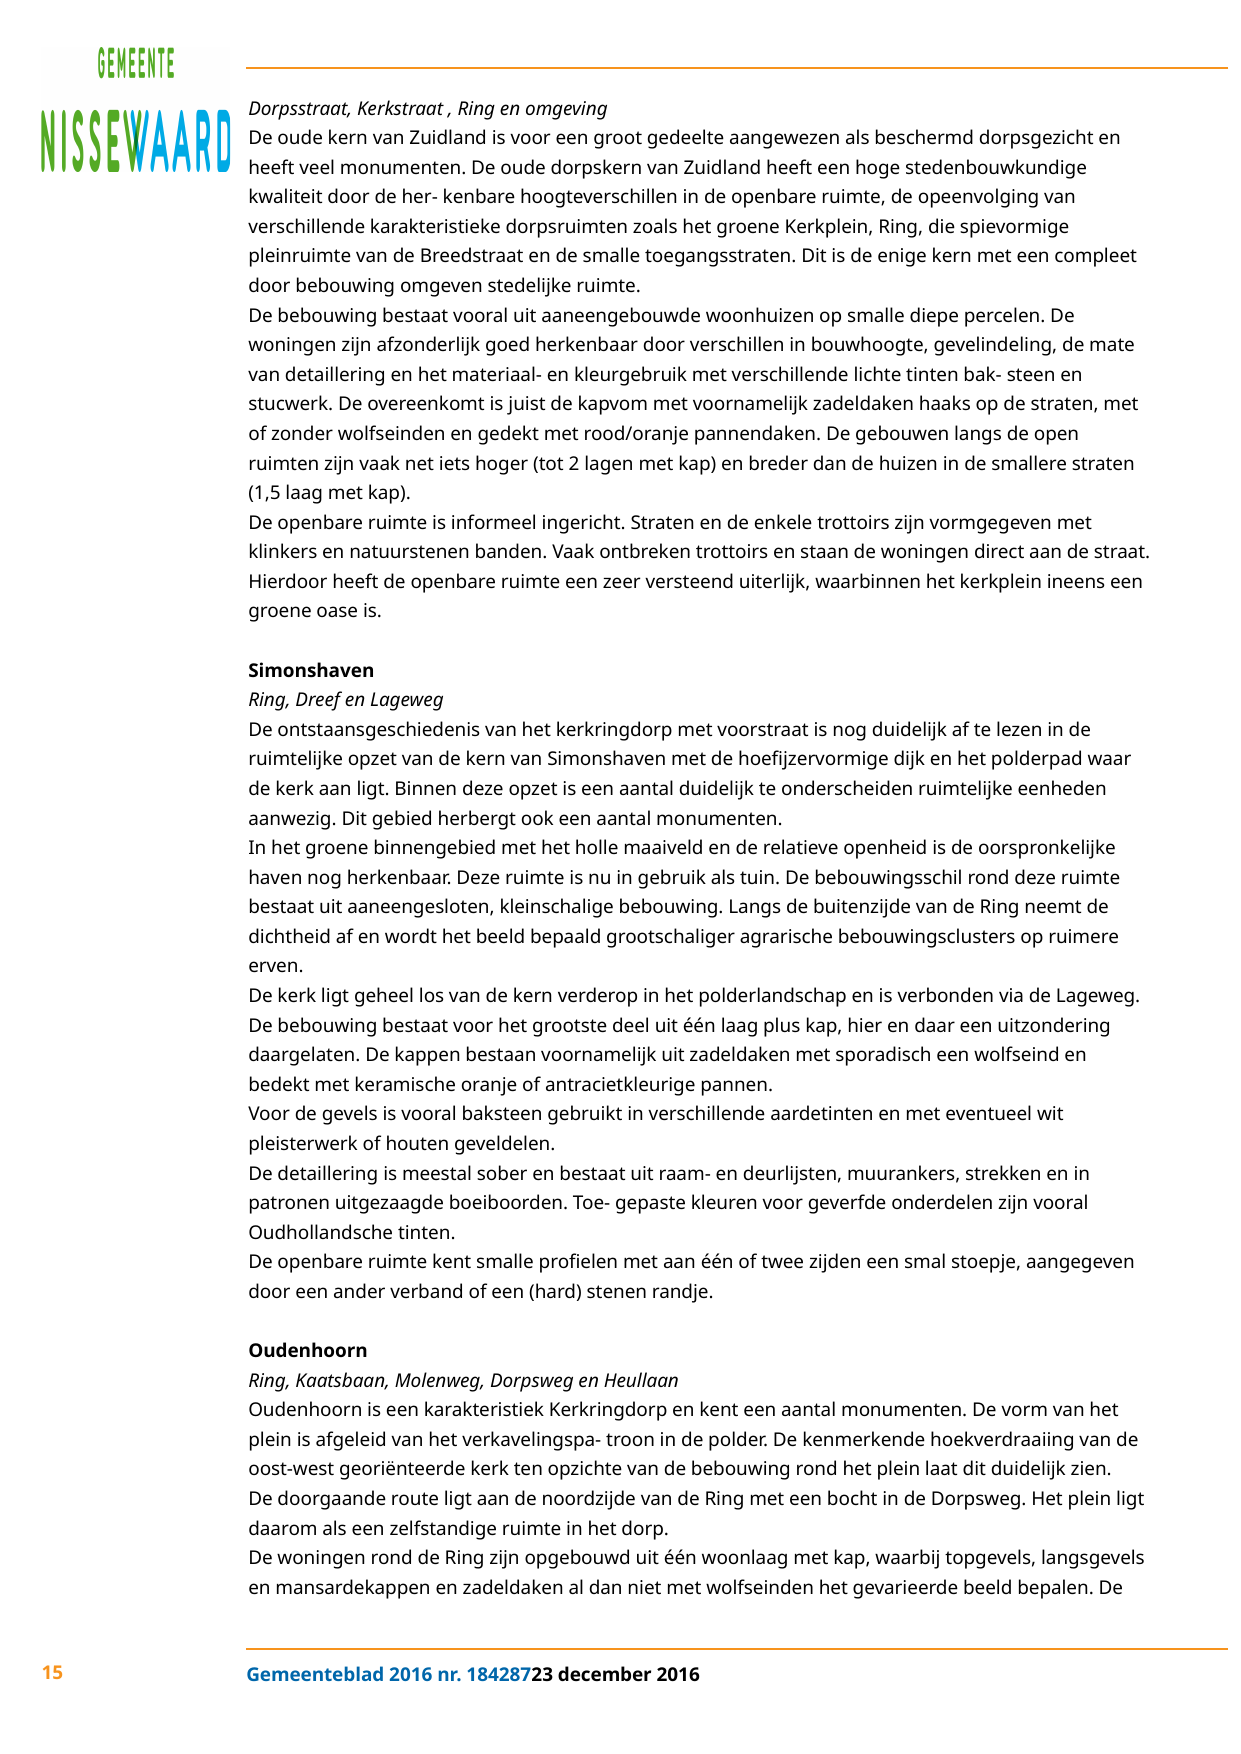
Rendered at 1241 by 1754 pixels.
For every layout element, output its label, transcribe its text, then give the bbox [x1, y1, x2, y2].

text Ring, Dreef en Lageweg [248, 686, 1152, 712]
picture [201, 122, 206, 138]
text Oudenhoorn is een karakteristiek Kerkringdorp en kent een aantal monumenten. De vorm van het plein is afgeleid van het verkavelingspa- troon in de polder. De kenmerkende hoekverdraaiing van de oost-west georiënteerde kerk ten opzichte van de bebouwing rond het plein laat dit duidelijk zien. [248, 1396, 1152, 1481]
picture [154, 157, 165, 172]
text De bebouwing bestaat voor het grootste deel uit één laag plus kap, hier en daar een uitzondering daargelaten. De kappen bestaan voornamelijk uit zadeldaken met sporadisch een wolfseind en bedekt met keramische oranje of antracietkleurige pannen. [248, 1012, 1152, 1097]
text Ring, Kaatsbaan, Molenweg, Dorpsweg en Heullaan [248, 1367, 1152, 1393]
picture [176, 157, 187, 172]
text Simonshaven [248, 657, 1152, 683]
text In het groene binnengebied met het holle maaiveld en de relatieve openheid is de oorspronkelijke haven nog herkenbaar. Deze ruimte is nu in gebruik als tuin. De bebouwingsschil rond deze ruimte bestaat uit aaneengesloten, kleinschalige bebouwing. Langs de buitenzijde van de Ring neemt de dichtheid af en wordt het beeld bepaald grootschaliger agrarische bebouwingsclusters op ruimere erven. [248, 834, 1152, 978]
text Dorpsstraat, Kerkstraat , Ring en omgeving [248, 95, 1152, 121]
text De bebouwing bestaat vooral uit aaneengebouwde woonhuizen op smalle diepe percelen. De woningen zijn afzonderlijk goed herkenbaar door verschillen in bouwhoogte, gevelindeling, de mate van detaillering en het materiaal- en kleurgebruik met verschillende lichte tinten bak- steen en stucwerk. De overeenkomt is juist de kapvom met voornamelijk zadeldaken haaks op de straten, met of zonder wolfseinden en gedekt met rood/oranje pannendaken. De gebouwen langs de open ruimten zijn vaak net iets hoger (tot 2 lagen met kap) en breder dan de huizen in de smallere straten (1,5 laag met kap). [248, 302, 1152, 505]
text De kerk ligt geheel los van de kern verderop in het polderlandschap en is verbonden via de Lageweg. [248, 982, 1152, 1008]
picture [222, 122, 227, 160]
text Voor de gevels is vooral baksteen gebruikt in verschillende aardetinten en met eventueel wit pleisterwerk of houten geveldelen. [248, 1101, 1152, 1156]
text De ontstaansgeschiedenis van het kerkringdorp met voorstraat is nog duidelijk af te lezen in de ruimtelijke opzet van de kern van Simonshaven met de hoefijzervormige dijk en het polderpad waar de kerk aan ligt. Binnen deze opzet is een aantal duidelijk te onderscheiden ruimtelijke eenheden aanwezig. Dit gebied herbergt ook een aantal monumenten. [248, 716, 1152, 831]
text De openbare ruimte is informeel ingericht. Straten en de enkele trottoirs zijn vormgegeven met klinkers en natuurstenen banden. Vaak ontbreken trottoirs en staan de woningen direct aan de straat. Hierdoor heeft de openbare ruimte een zeer versteend uiterlijk, waarbinnen het kerkplein ineens een groene oase is. [248, 509, 1152, 623]
text De oude kern van Zuidland is voor een groot gedeelte aangewezen als beschermd dorpsgezicht en heeft veel monumenten. De oude dorpskern van Zuidland heeft een hoge stedenbouwkundige kwaliteit door de her- kenbare hoogteverschillen in de openbare ruimte, de opeenvolging van verschillende karakteristieke dorpsruimten zoals het groene Kerkplein, Ring, die spievormige pleinruimte van de Breedstraat en de smalle toegangsstraten. Dit is de enige kern met een compleet door bebouwing omgeven stedelijke ruimte. [248, 124, 1152, 298]
text De detaillering is meestal sober en bestaat uit raam- en deurlijsten, muurankers, strekken en in patronen uitgezaagde boeiboorden. Toe- gepaste kleuren voor geverfde onderdelen zijn vooral Oudhollandsche tinten. [248, 1160, 1152, 1245]
picture [41, 47, 231, 172]
text De woningen rond de Ring zijn opgebouwd uit één woonlaag met kap, waarbij topgevels, langsgevels en mansardekappen en zadeldaken al dan niet met wolfseinden het gevarieerde beeld bepalen. De [248, 1544, 1152, 1600]
text De openbare ruimte kent smalle profielen met aan één of twee zijden een smal stoepje, aangegeven door een ander verband of een (hard) stenen randje. [248, 1248, 1152, 1304]
text Oudenhoorn [248, 1337, 1152, 1363]
picture [200, 151, 206, 172]
text De doorgaande route ligt aan de noordzijde van de Ring met een bocht in de Dorpsweg. Het plein ligt daarom als een zelfstandige ruimte in het dorp. [248, 1485, 1152, 1541]
